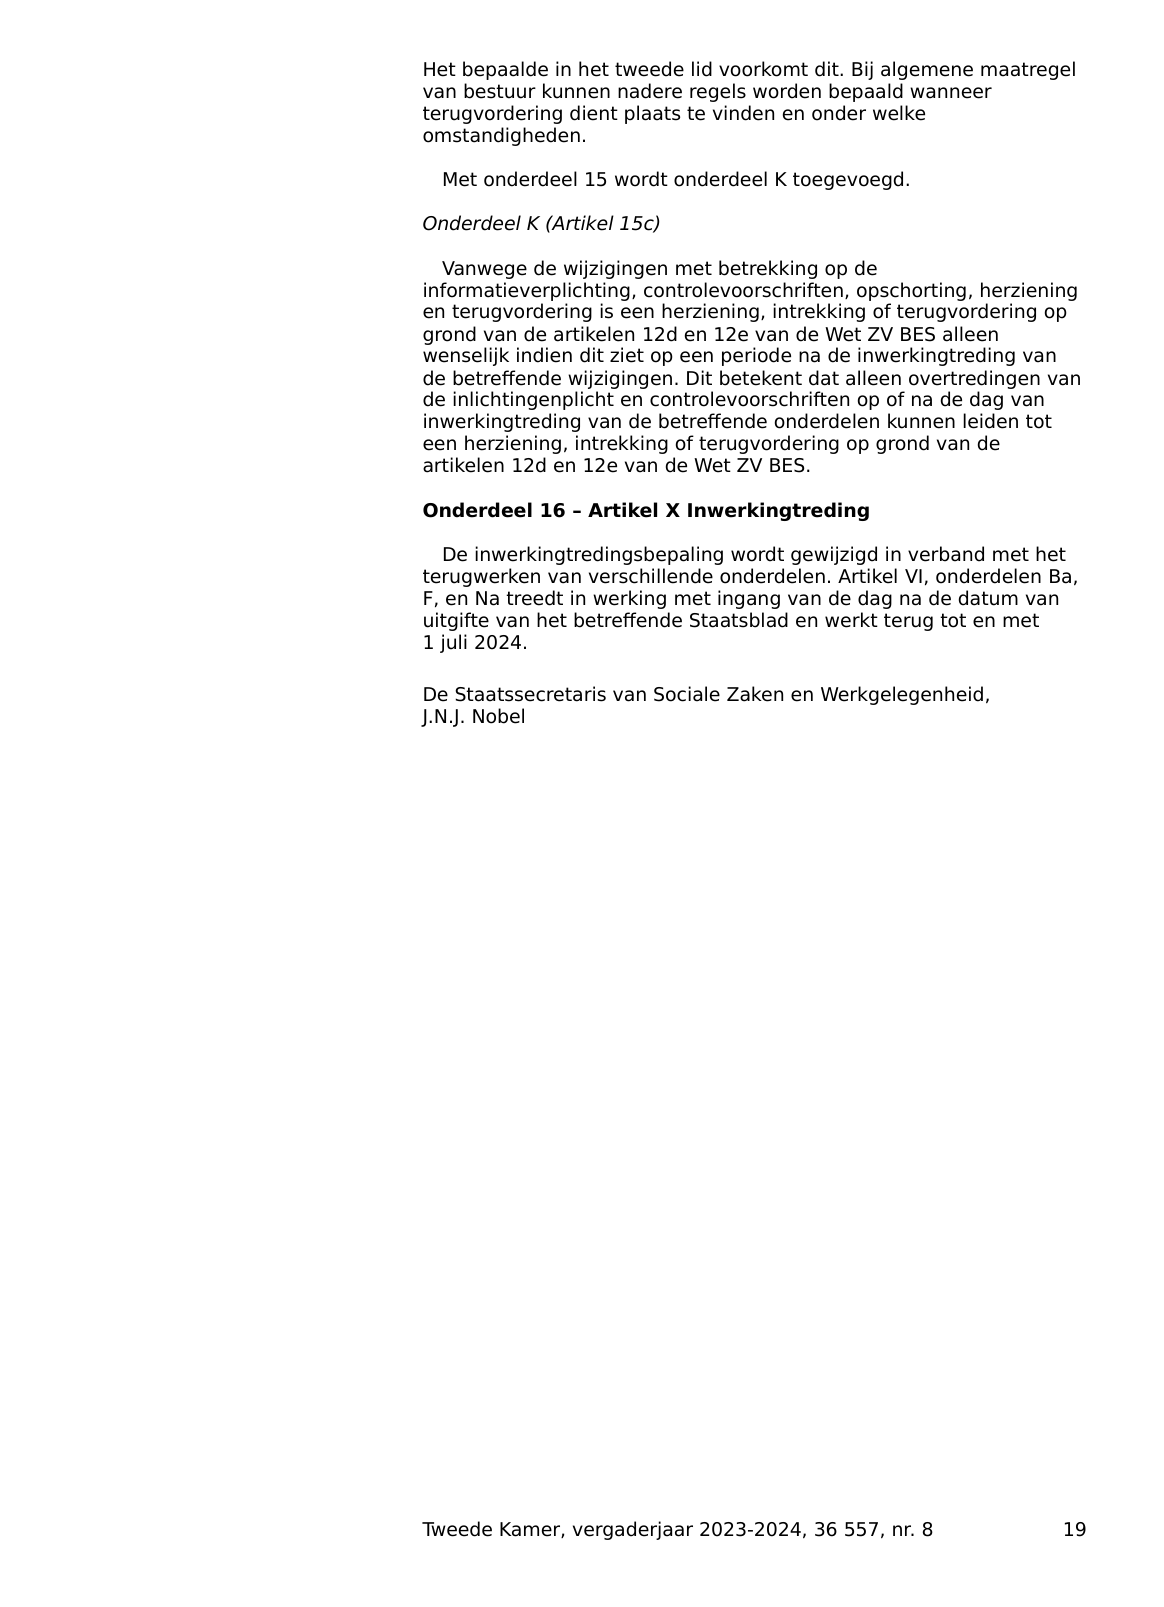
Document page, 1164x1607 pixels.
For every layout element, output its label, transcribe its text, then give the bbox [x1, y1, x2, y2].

text De inwerkingtredingsbepaling wordt gewijzigd in verband met het terugwerken van verschillende onderdelen. Artikel VI, onderdelen Ba, F, en Na treedt in werking met ingang van de dag na de datum van uitgifte van het betreffende Staatsblad en werkt terug tot en met 1 juli 2024. [422, 544, 1087, 653]
subtitle Onderdeel 16 – Artikel X Inwerkingtreding [422, 499, 1087, 521]
text De Staatssecretaris van Sociale Zaken en Werkgelegenheid, J.N.J. Nobel [422, 683, 1087, 727]
subtitle Onderdeel K (Artikel 15c) [422, 213, 1087, 235]
text Vanwege de wijzigingen met betrekking op de informatieverplichting, controlevoorschriften, opschorting, herziening en terugvordering is een herziening, intrekking of terugvordering op grond van de artikelen 12d en 12e van de Wet ZV BES alleen wenselijk indien dit ziet op een periode na de inwerkingtreding van de betreffende wijzigingen. Dit betekent dat alleen overtredingen van de inlichtingenplicht en controlevoorschriften op of na de dag van inwerkingtreding van de betreffende onderdelen kunnen leiden tot een herziening, intrekking of terugvordering op grond van de artikelen 12d en 12e van de Wet ZV BES. [422, 257, 1087, 477]
text Het bepaalde in het tweede lid voorkomt dit. Bij algemene maatregel van bestuur kunnen nadere regels worden bepaald wanneer terugvordering dient plaats te vinden en onder welke omstandigheden. [422, 59, 1087, 147]
text Met onderdeel 15 wordt onderdeel K toegevoegd. [422, 169, 1087, 191]
